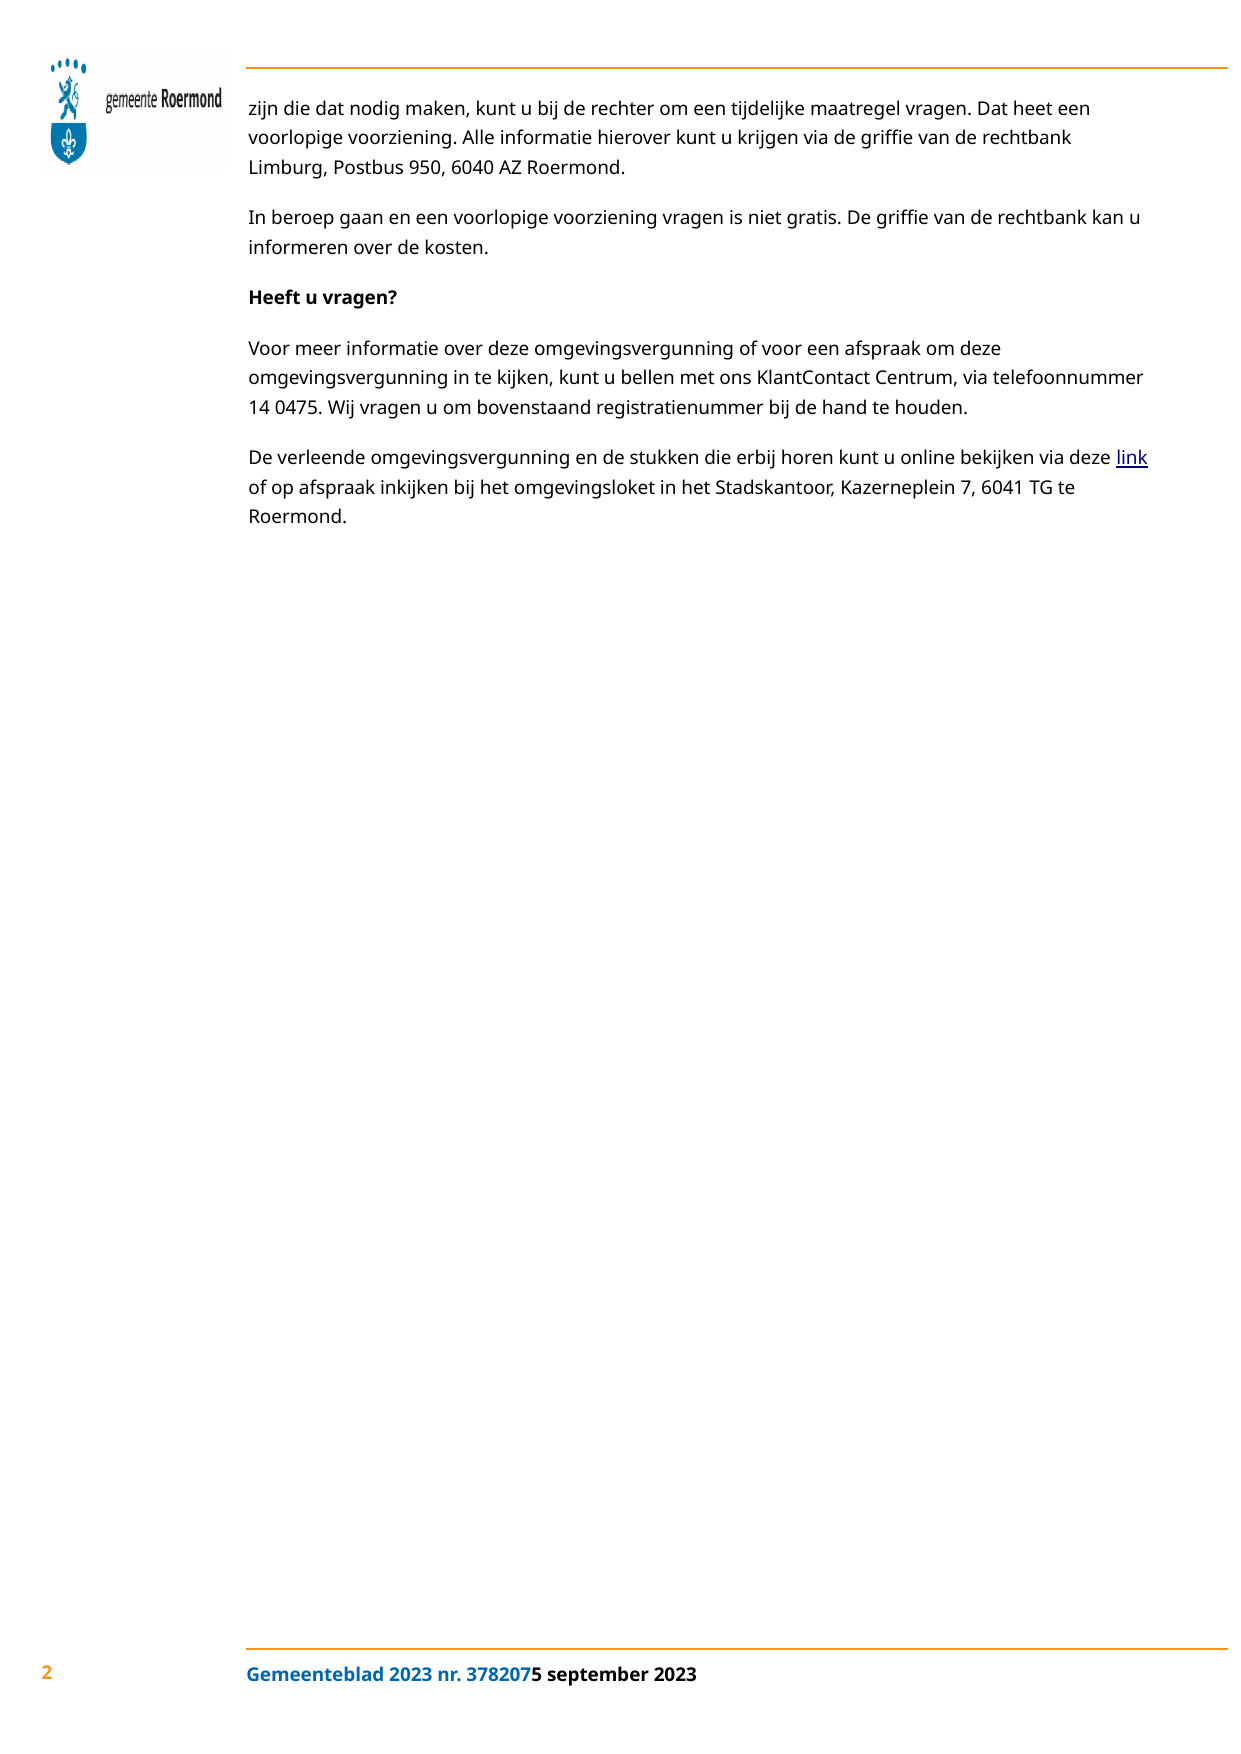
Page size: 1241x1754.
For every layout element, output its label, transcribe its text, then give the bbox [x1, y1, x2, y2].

picture [41, 47, 231, 172]
text In beroep gaan en een voorlopige voorziening vragen is niet gratis. De griffie van de rechtbank kan u informeren over de kosten. [248, 204, 1152, 260]
text Voor meer informatie over deze omgevingsvergunning of voor een afspraak om deze omgevingsvergunning in te kijken, kunt u bellen met ons KlantContact Centrum, via telefoonnummer 14 0475. Wij vragen u om bovenstaand registratienummer bij de hand te houden. [248, 335, 1152, 420]
text zijn die dat nodig maken, kunt u bij de rechter om een tijdelijke maatregel vragen. Dat heet een voorlopige voorziening. Alle informatie hierover kunt u krijgen via de griffie van de rechtbank Limburg, Postbus 950, 6040 AZ Roermond. [248, 95, 1152, 180]
text De verleende omgevingsvergunning en de stukken die erbij horen kunt u online bekijken via deze link of op afspraak inkijken bij het omgevingsloket in het Stadskantoor, Kazerneplein 7, 6041 TG te Roermond. [248, 444, 1152, 529]
text Heeft u vragen? [248, 284, 1152, 310]
